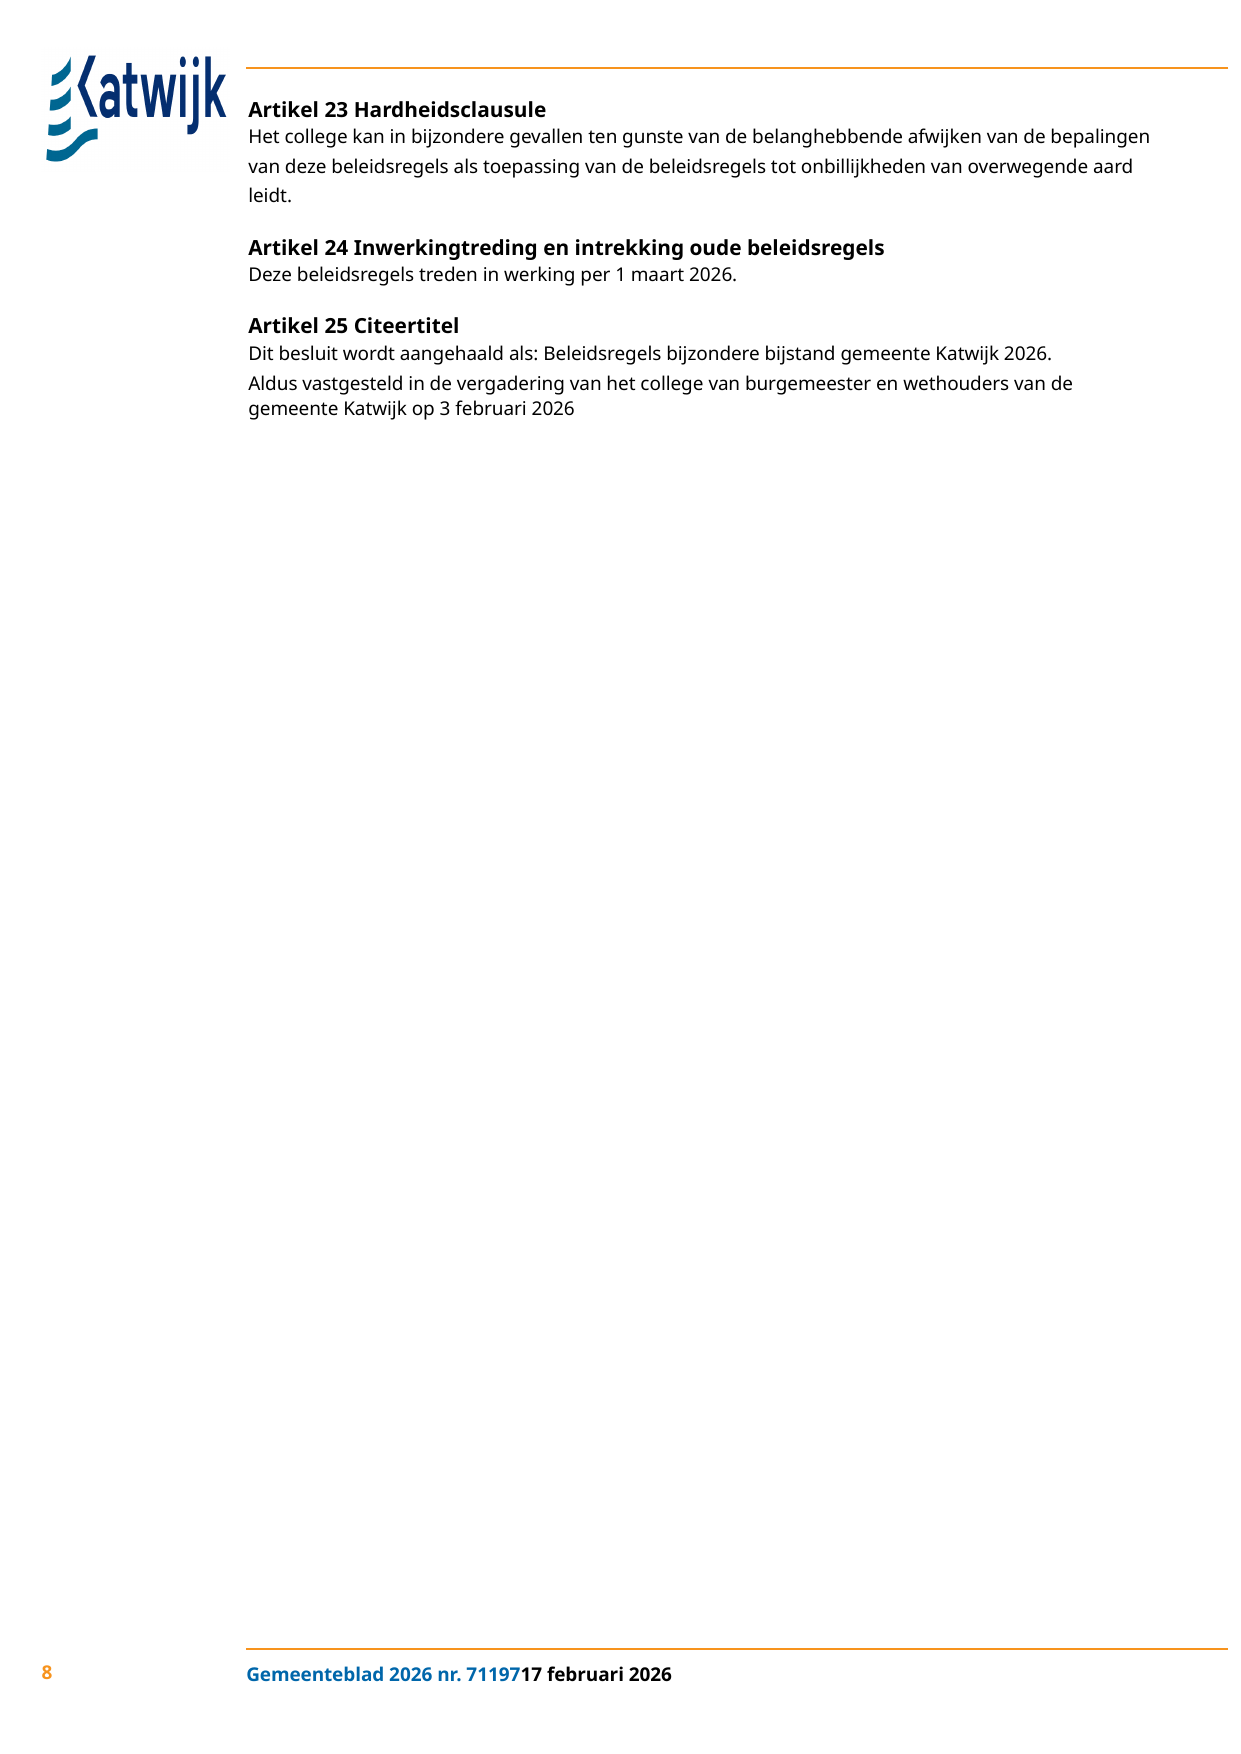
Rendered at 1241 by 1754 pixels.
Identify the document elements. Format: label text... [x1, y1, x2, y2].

text Artikel 25 Citeertitel [248, 312, 1152, 340]
text Het college kan in bijzondere gevallen ten gunste van de belanghebbende afwijken van de bepalingen van deze beleidsregels als toepassing van de beleidsregels tot onbillijkheden van overwegende aard leidt. [248, 123, 1152, 208]
picture [41, 47, 231, 172]
text Aldus vastgesteld in de vergadering van het college van burgemeester en wethouders van de gemeente Katwijk op 3 februari 2026 [248, 370, 1152, 421]
text Artikel 23 Hardheidsclausule [248, 95, 1152, 123]
text Dit besluit wordt aangehaald als: Beleidsregels bijzondere bijstand gemeente Katwijk 2026. [248, 340, 1152, 366]
text Artikel 24 Inwerkingtreding en intrekking oude beleidsregels [248, 233, 1152, 261]
text Deze beleidsregels treden in werking per 1 maart 2026. [248, 261, 1152, 287]
